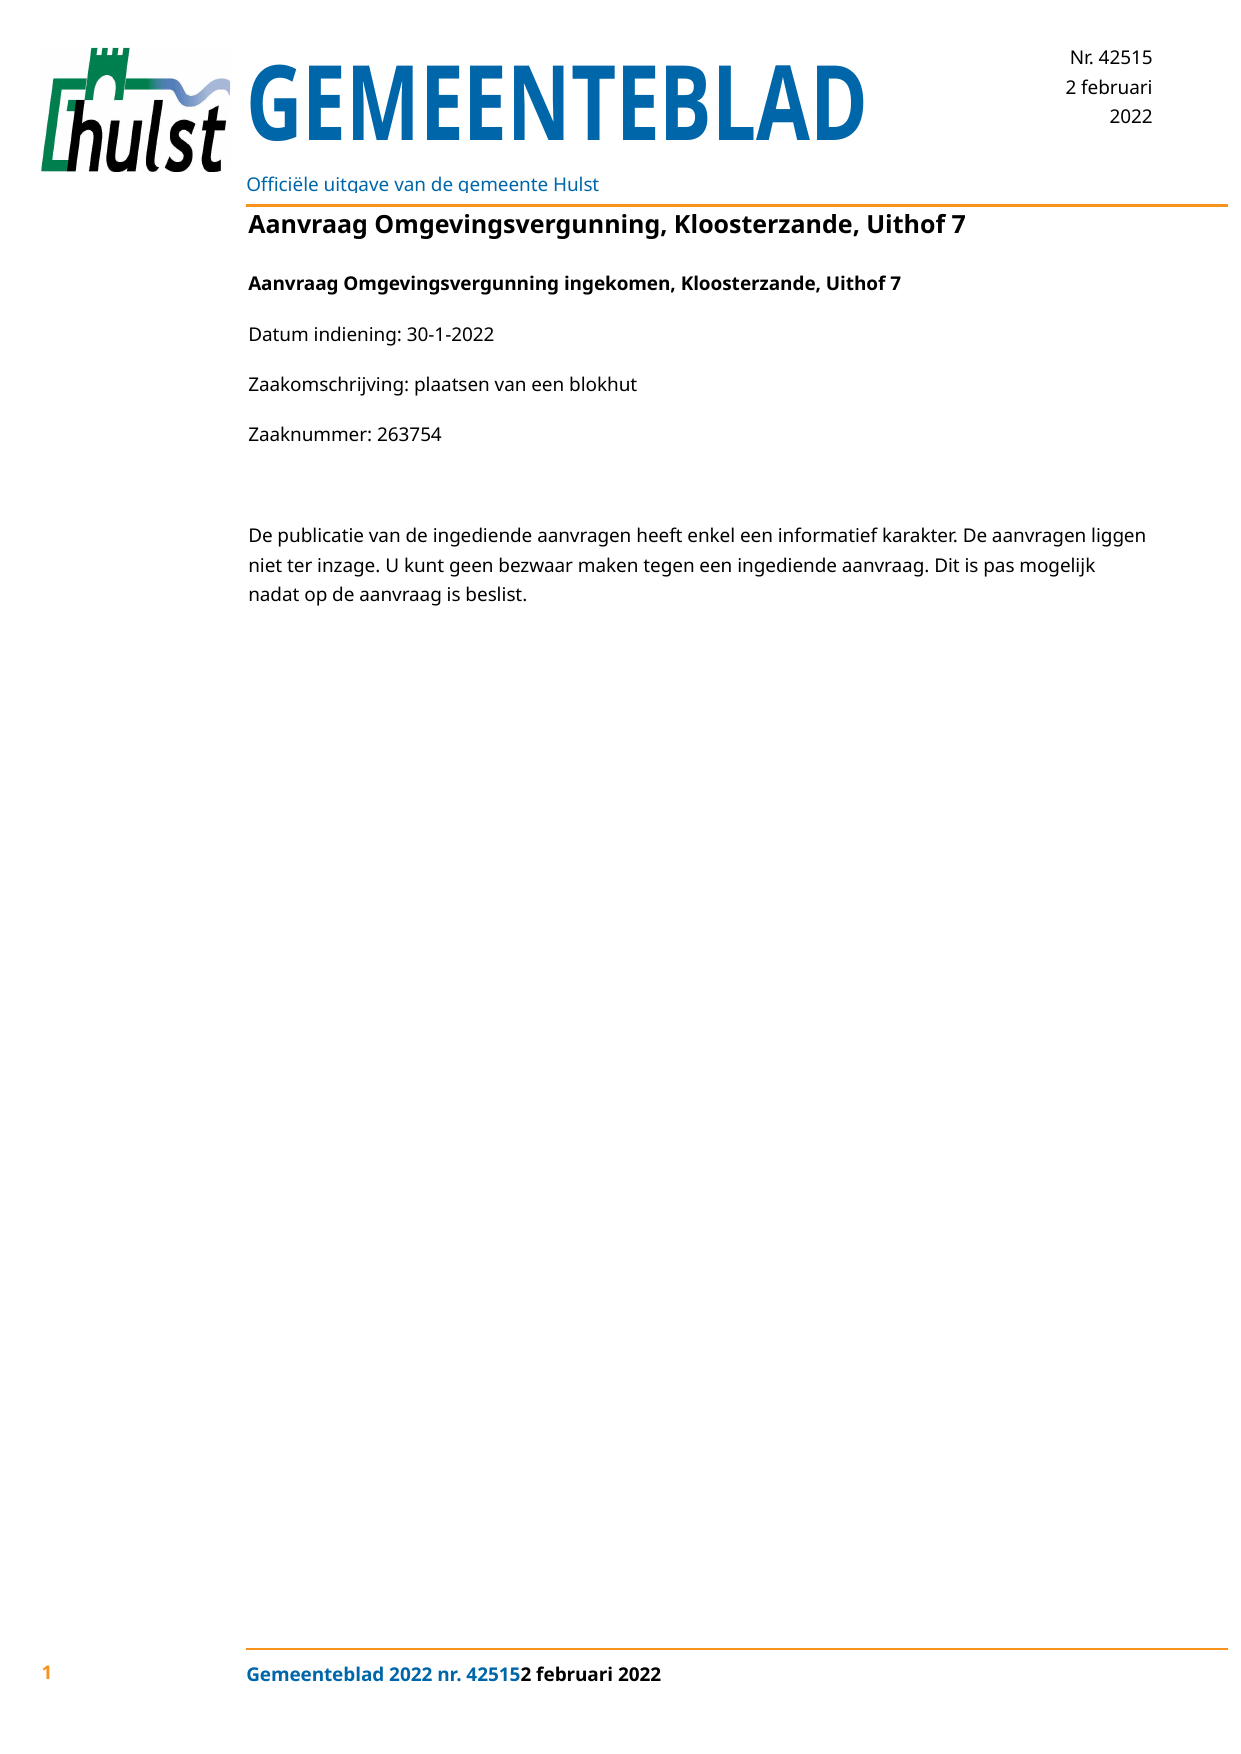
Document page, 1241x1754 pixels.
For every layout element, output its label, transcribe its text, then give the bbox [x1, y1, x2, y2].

text Datum indiening: 30-1-2022 [248, 321, 1152, 346]
picture [41, 47, 231, 172]
text Zaakomschrijving: plaatsen van een blokhut [248, 371, 1152, 397]
text Zaaknummer: 263754 [248, 422, 1152, 447]
text De publicatie van de ingediende aanvragen heeft enkel een informatief karakter. De aanvragen liggen niet ter inzage. U kunt geen bezwaar maken tegen een ingediende aanvraag. Dit is pas mogelijk nadat op de aanvraag is beslist. [248, 522, 1152, 607]
text Aanvraag Omgevingsvergunning, Kloosterzande, Uithof 7 [248, 207, 1152, 241]
text Aanvraag Omgevingsvergunning ingekomen, Kloosterzande, Uithof 7 [248, 270, 1152, 296]
